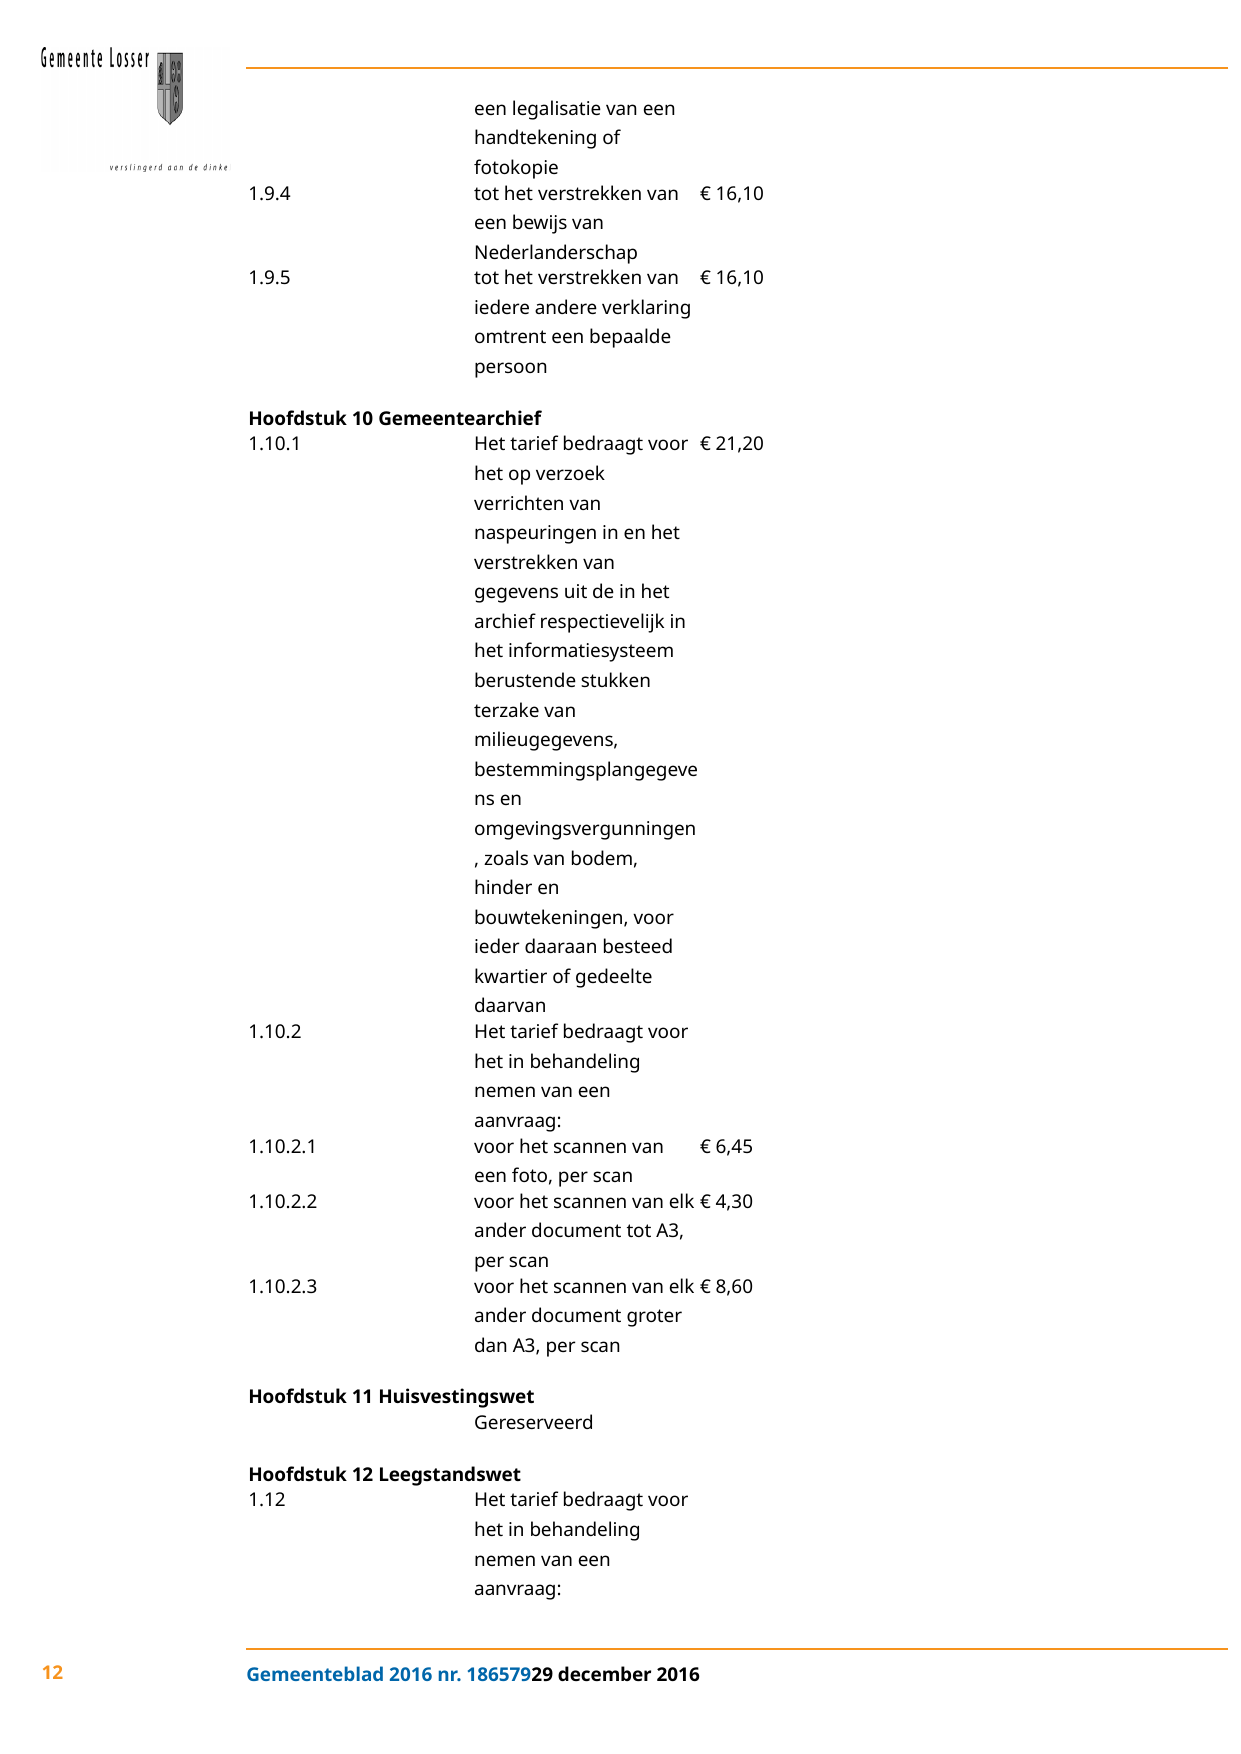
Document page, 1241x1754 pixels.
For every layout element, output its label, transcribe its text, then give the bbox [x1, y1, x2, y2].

table_cell Hoofdstuk 12 Leegstandswet [248, 1461, 700, 1487]
table_cell 1.12 [248, 1487, 474, 1601]
picture [41, 47, 231, 172]
table_cell tot het verstrekken van een bewijs van Nederlanderschap [474, 180, 700, 264]
table_cell 1.10.2.2 [248, 1188, 474, 1273]
table_cell 1.10.2.1 [248, 1133, 474, 1188]
table_cell 1.10.2.3 [248, 1273, 474, 1358]
table_cell [474, 1358, 700, 1384]
table_cell Gereserveerd [474, 1409, 700, 1435]
table_cell 1.10.1 [248, 431, 474, 1018]
table_cell [700, 1358, 926, 1384]
table_cell [248, 1409, 474, 1435]
table_cell [700, 379, 926, 405]
table_cell 1.10.2 [248, 1018, 474, 1133]
table_cell [700, 1018, 926, 1133]
table_cell Het tarief bedraagt voor het in behandeling nemen van een aanvraag: [474, 1018, 700, 1133]
table_cell € 16,10 [700, 265, 926, 379]
table_cell [700, 1487, 926, 1601]
table_cell Het tarief bedraagt voor het in behandeling nemen van een aanvraag: [474, 1487, 700, 1601]
table_cell voor het scannen van elk ander document groter dan A3, per scan [474, 1273, 700, 1358]
table_cell [248, 379, 474, 405]
table_cell [474, 379, 700, 405]
table_cell 1.9.5 [248, 265, 474, 379]
table_cell € 4,30 [700, 1188, 926, 1273]
table_cell € 8,60 [700, 1273, 926, 1358]
table_cell tot het verstrekken van iedere andere verklaring omtrent een bepaalde persoon [474, 265, 700, 379]
table_cell [700, 1435, 926, 1461]
table_cell [248, 1435, 474, 1461]
table_cell € 6,45 [700, 1133, 926, 1188]
table_cell [474, 1435, 700, 1461]
table_cell [248, 1358, 474, 1384]
table_cell Het tarief bedraagt voor het op verzoek verrichten van naspeuringen in en het verstrekken van gegevens uit de in het archief respectievelijk in het informatiesysteem berustende stukken terzake van milieugegevens, bestemmingsplangegevens en omgevingsvergunningen, zoals van bodem, hinder en bouwtekeningen, voor ieder daaraan besteed kwartier of gedeelte daarvan [474, 431, 700, 1018]
table_cell € 16,10 [700, 180, 926, 264]
table_cell [700, 95, 926, 180]
table_cell voor het scannen van elk ander document tot A3, per scan [474, 1188, 700, 1273]
table_cell voor het scannen van een foto, per scan [474, 1133, 700, 1188]
table_cell € 21,20 [700, 431, 926, 1018]
table_cell [700, 1409, 926, 1435]
table_cell [248, 95, 474, 180]
table_cell 1.9.4 [248, 180, 474, 264]
table_cell Hoofdstuk 11 Huisvestingswet [248, 1384, 700, 1409]
table_cell Hoofdstuk 10 Gemeentearchief [248, 405, 700, 431]
table_cell een legalisatie van een handtekening of fotokopie [474, 95, 700, 180]
